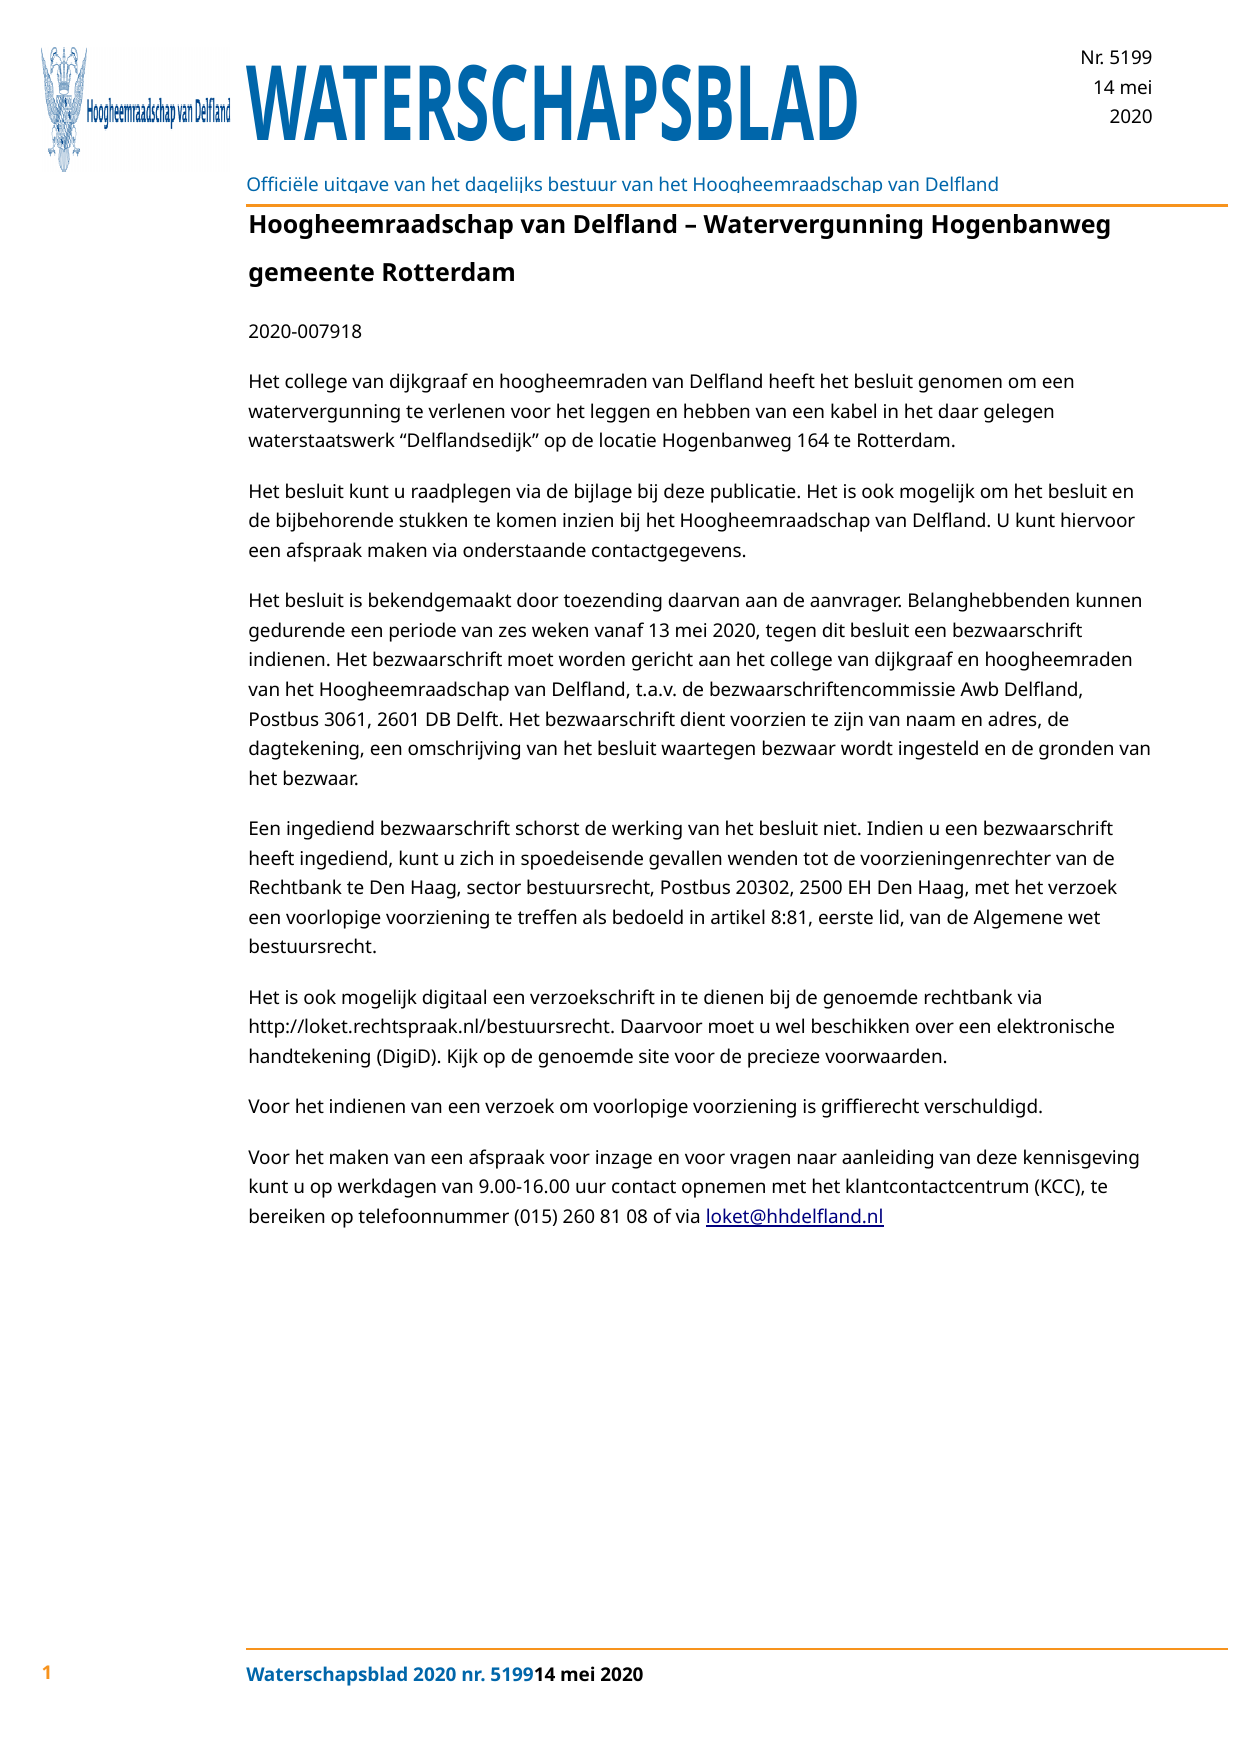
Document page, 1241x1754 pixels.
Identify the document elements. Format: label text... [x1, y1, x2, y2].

text Het besluit is bekendgemaakt door toezending daarvan aan de aanvrager. Belanghebbenden kunnen gedurende een periode van zes weken vanaf 13 mei 2020, tegen dit besluit een bezwaarschrift indienen. Het bezwaarschrift moet worden gericht aan het college van dijkgraaf en hoogheemraden van het Hoogheemraadschap van Delfland, t.a.v. de bezwaarschriftencommissie Awb Delfland, Postbus 3061, 2601 DB Delft. Het bezwaarschrift dient voorzien te zijn van naam en adres, de dagtekening, een omschrijving van het besluit waartegen bezwaar wordt ingesteld en de gronden van het bezwaar. [248, 587, 1152, 791]
text Hoogheemraadschap van Delfland – Watervergunning Hogenbanweg gemeente Rotterdam [248, 207, 1152, 288]
text Voor het indienen van een verzoek om voorlopige voorziening is griffierecht verschuldigd. [248, 1094, 1152, 1119]
text Voor het maken van een afspraak voor inzage en voor vragen naar aanleiding van deze kennisgeving kunt u op werkdagen van 9.00-16.00 uur contact opnemen met het klantcontactcentrum (KCC), te bereiken op telefoonnummer (015) 260 81 08 of via loket@hhdelfland.nl [248, 1144, 1152, 1229]
text 2020-007918 [248, 318, 1152, 344]
text Een ingediend bezwaarschrift schorst de werking van het besluit niet. Indien u een bezwaarschrift heeft ingediend, kunt u zich in spoedeisende gevallen wenden tot de voorzieningenrechter van de Rechtbank te Den Haag, sector bestuursrecht, Postbus 20302, 2500 EH Den Haag, met het verzoek een voorlopige voorziening te treffen als bedoeld in artikel 8:81, eerste lid, van de Algemene wet bestuursrecht. [248, 815, 1152, 959]
text Het college van dijkgraaf en hoogheemraden van Delfland heeft het besluit genomen om een watervergunning te verlenen voor het leggen en hebben van een kabel in het daar gelegen waterstaatswerk “Delflandsedijk” op de locatie Hogenbanweg 164 te Rotterdam. [248, 368, 1152, 453]
picture [41, 47, 231, 172]
text Het is ook mogelijk digitaal een verzoekschrift in te dienen bij de genoemde rechtbank via http://loket.rechtspraak.nl/bestuursrecht. Daarvoor moet u wel beschikken over een elektronische handtekening (DigiD). Kijk op de genoemde site voor de precieze voorwaarden. [248, 984, 1152, 1069]
text Het besluit kunt u raadplegen via de bijlage bij deze publicatie. Het is ook mogelijk om het besluit en de bijbehorende stukken te komen inzien bij het Hoogheemraadschap van Delfland. U kunt hiervoor een afspraak maken via onderstaande contactgegevens. [248, 478, 1152, 563]
